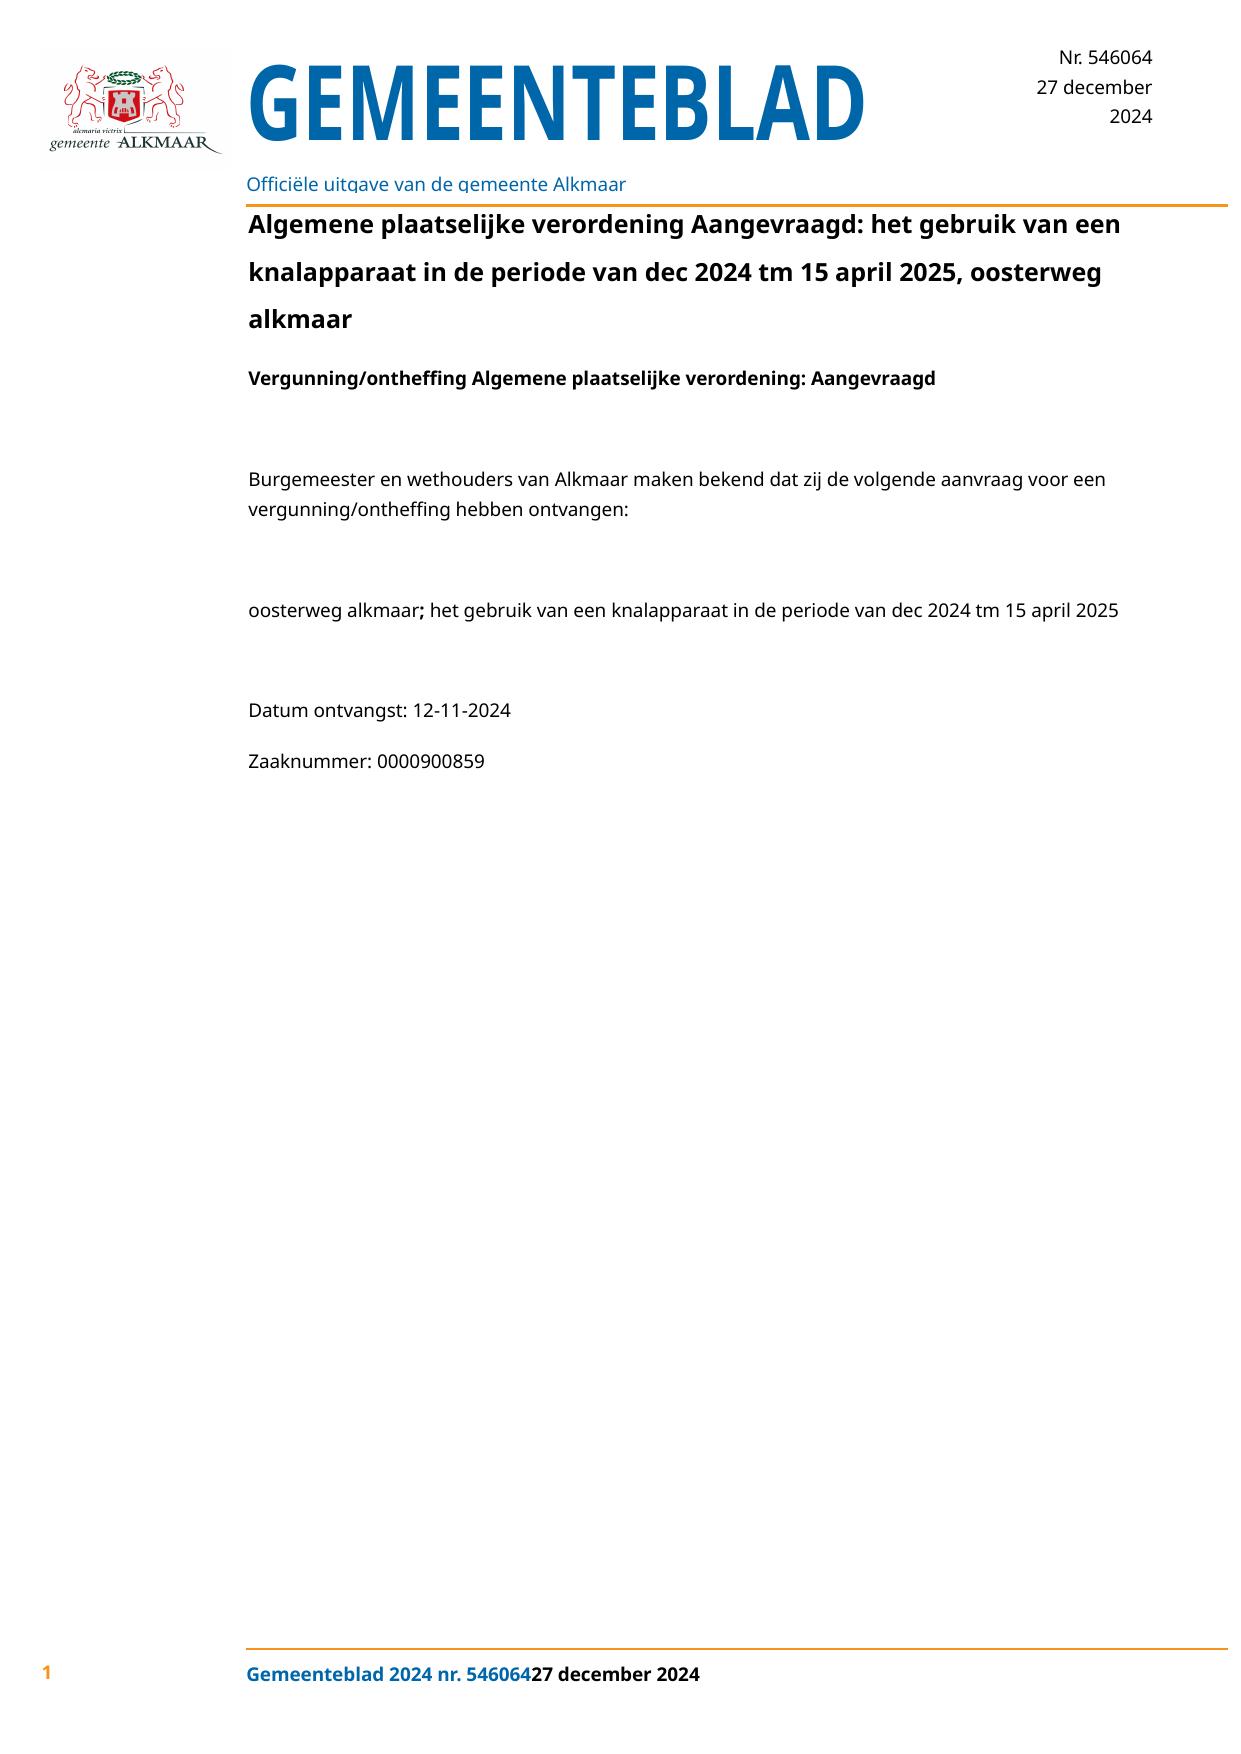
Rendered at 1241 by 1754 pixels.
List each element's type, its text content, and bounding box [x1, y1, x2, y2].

text Burgemeester en wethouders van Alkmaar maken bekend dat zij de volgende aanvraag voor een vergunning/ontheffing hebben ontvangen: [248, 466, 1152, 522]
text Algemene plaatselijke verordening Aangevraagd: het gebruik van een knalapparaat in de periode van dec 2024 tm 15 april 2025, oosterweg alkmaar [248, 207, 1152, 336]
picture [41, 47, 231, 172]
text Datum ontvangst: 12-11-2024 [248, 698, 1152, 723]
text Zaaknummer: 0000900859 [248, 748, 1152, 774]
text oosterweg alkmaar; het gebruik van een knalapparaat in de periode van dec 2024 tm 15 april 2025 [248, 597, 1152, 622]
text Vergunning/ontheffing Algemene plaatselijke verordening: Aangevraagd [248, 366, 1152, 391]
